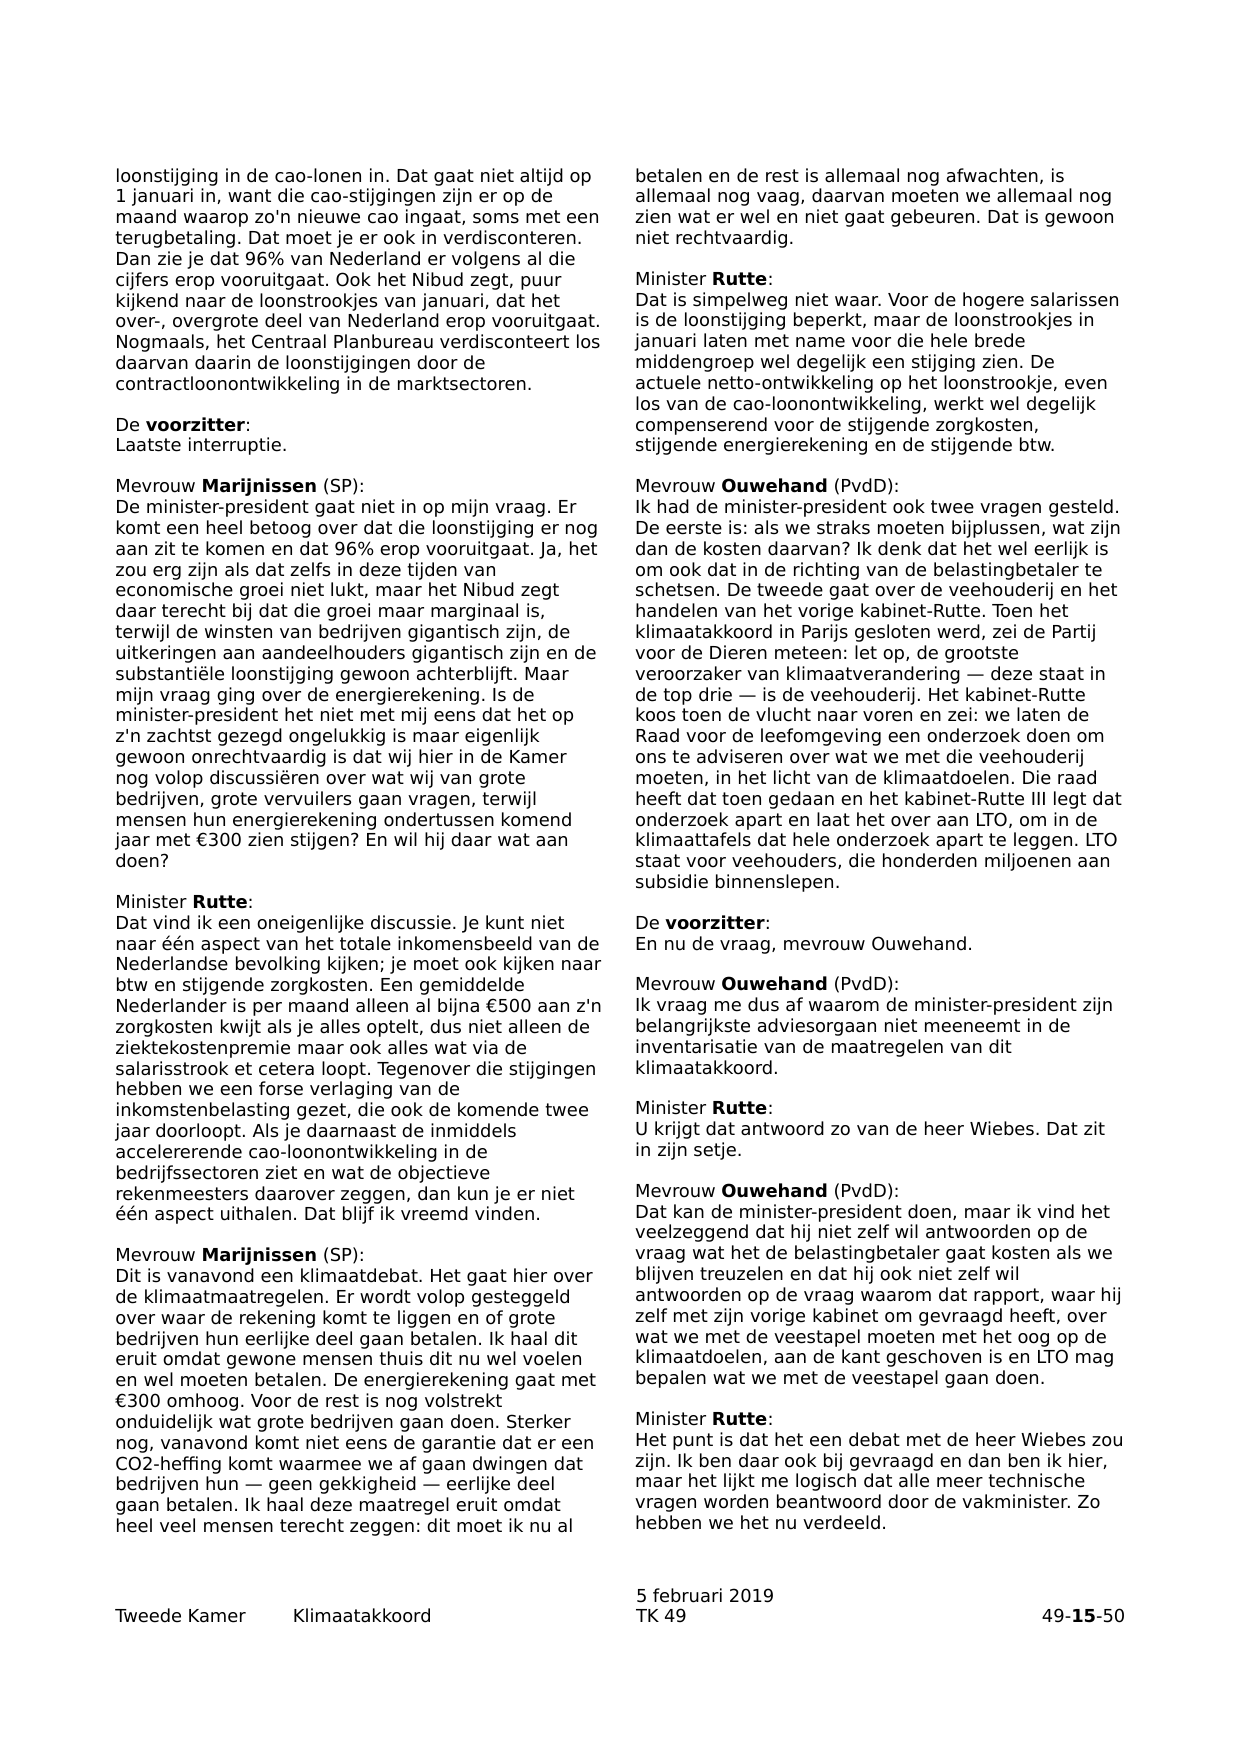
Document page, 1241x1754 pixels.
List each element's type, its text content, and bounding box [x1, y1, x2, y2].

text U krijgt dat antwoord zo van de heer Wiebes. Dat zit in zijn setje. [635, 1119, 1125, 1161]
text Dat is simpelweg niet waar. Voor de hogere salarissen is de loonstijging beperkt, maar de loonstrookjes in januari laten met name voor die hele brede middengroep wel degelijk een stijging zien. De actuele netto-ontwikkeling op het loonstrookje, even los van de cao-loonontwikkeling, werkt wel degelijk compenserend voor de stijgende zorgkosten, stijgende energierekening en de stijgende btw. [635, 289, 1125, 456]
text Dit is vanavond een klimaatdebat. Het gaat hier over de klimaatmaatregelen. Er wordt volop gesteggeld over waar de rekening komt te liggen en of grote bedrijven hun eerlijke deel gaan betalen. Ik haal dit eruit omdat gewone mensen thuis dit nu wel voelen en wel moeten betalen. De energierekening gaat met €300 omhoog. Voor de rest is nog volstrekt onduidelijk wat grote bedrijven gaan doen. Sterker nog, vanavond komt niet eens de garantie dat er een CO2-heffing komt waarmee we af gaan dwingen dat bedrijven hun — geen gekkigheid — eerlijke deel gaan betalen. Ik haal deze maatregel eruit omdat heel veel mensen terecht zeggen: dit moet ik nu al [115, 1266, 605, 1537]
text Mevrouw Marijnissen (SP): [115, 476, 605, 497]
text Minister Rutte: [635, 1098, 1125, 1119]
text Ik vraag me dus af waarom de minister-president zijn belangrijkste adviesorgaan niet meeneemt in de inventarisatie van de maatregelen van dit klimaatakkoord. [635, 995, 1125, 1078]
text Minister Rutte: [635, 269, 1125, 289]
text En nu de vraag, mevrouw Ouwehand. [635, 933, 1125, 954]
text De minister-president gaat niet in op mijn vraag. Er komt een heel betoog over dat die loonstijging er nog aan zit te komen en dat 96% erop vooruitgaat. Ja, het zou erg zijn als dat zelfs in deze tijden van economische groei niet lukt, maar het Nibud zegt daar terecht bij dat die groei maar marginaal is, terwijl de winsten van bedrijven gigantisch zijn, de uitkeringen aan aandeelhouders gigantisch zijn en de substantiële loonstijging gewoon achterblijft. Maar mijn vraag ging over de energierekening. Is de minister-president het niet met mij eens dat het op z'n zachtst gezegd ongelukkig is maar eigenlijk gewoon onrechtvaardig is dat wij hier in de Kamer nog volop discussiëren over wat wij van grote bedrijven, grote vervuilers gaan vragen, terwijl mensen hun energierekening ondertussen komend jaar met €300 zien stijgen? En wil hij daar wat aan doen? [115, 497, 605, 872]
text De voorzitter: [635, 913, 1125, 933]
text Mevrouw Ouwehand (PvdD): [635, 1181, 1125, 1201]
text Het punt is dat het een debat met de heer Wiebes zou zijn. Ik ben daar ook bij gevraagd en dan ben ik hier, maar het lijkt me logisch dat alle meer technische vragen worden beantwoord door de vakminister. Zo hebben we het nu verdeeld. [635, 1429, 1125, 1534]
text Minister Rutte: [115, 892, 605, 912]
text betalen en de rest is allemaal nog afwachten, is allemaal nog vaag, daarvan moeten we allemaal nog zien wat er wel en niet gaat gebeuren. Dat is gewoon niet rechtvaardig. [635, 165, 1125, 249]
text Mevrouw Ouwehand (PvdD): [635, 974, 1125, 995]
text Laatste interruptie. [115, 435, 605, 456]
text Mevrouw Marijnissen (SP): [115, 1245, 605, 1266]
text Ik had de minister-president ook twee vragen gesteld. De eerste is: als we straks moeten bijplussen, wat zijn dan de kosten daarvan? Ik denk dat het wel eerlijk is om ook dat in de richting van de belastingbetaler te schetsen. De tweede gaat over de veehouderij en het handelen van het vorige kabinet-Rutte. Toen het klimaatakkoord in Parijs gesloten werd, zei de Partij voor de Dieren meteen: let op, de grootste veroorzaker van klimaatverandering — deze staat in de top drie — is de veehouderij. Het kabinet-Rutte koos toen de vlucht naar voren en zei: we laten de Raad voor de leefomgeving een onderzoek doen om ons te adviseren over wat we met die veehouderij moeten, in het licht van de klimaatdoelen. Die raad heeft dat toen gedaan en het kabinet-Rutte III legt dat onderzoek apart en laat het over aan LTO, om in de klimaattafels dat hele onderzoek apart te leggen. LTO staat voor veehouders, die honderden miljoenen aan subsidie binnenslepen. [635, 497, 1125, 893]
text Dat vind ik een oneigenlijke discussie. Je kunt niet naar één aspect van het totale inkomensbeeld van de Nederlandse bevolking kijken; je moet ook kijken naar btw en stijgende zorgkosten. Een gemiddelde Nederlander is per maand alleen al bijna €500 aan z'n zorgkosten kwijt als je alles optelt, dus niet alleen de ziektekostenpremie maar ook alles wat via de salarisstrook et cetera loopt. Tegenover die stijgingen hebben we een forse verlaging van de inkomstenbelasting gezet, die ook de komende twee jaar doorloopt. Als je daarnaast de inmiddels accelererende cao-loonontwikkeling in de bedrijfssectoren ziet en wat de objectieve rekenmeesters daarover zeggen, dan kun je er niet één aspect uithalen. Dat blijf ik vreemd vinden. [115, 912, 605, 1225]
text Dat kan de minister-president doen, maar ik vind het veelzeggend dat hij niet zelf wil antwoorden op de vraag wat het de belastingbetaler gaat kosten als we blijven treuzelen en dat hij ook niet zelf wil antwoorden op de vraag waarom dat rapport, waar hij zelf met zijn vorige kabinet om gevraagd heeft, over wat we met de veestapel moeten met het oog op de klimaatdoelen, aan de kant geschoven is en LTO mag bepalen wat we met de veestapel gaan doen. [635, 1201, 1125, 1389]
text De voorzitter: [115, 414, 605, 435]
text loonstijging in de cao-lonen in. Dat gaat niet altijd op 1 januari in, want die cao-stijgingen zijn er op de maand waarop zo'n nieuwe cao ingaat, soms met een terugbetaling. Dat moet je er ook in verdisconteren. Dan zie je dat 96% van Nederland er volgens al die cijfers erop vooruitgaat. Ook het Nibud zegt, puur kijkend naar de loonstrookjes van januari, dat het over-, overgrote deel van Nederland erop vooruitgaat. Nogmaals, het Centraal Planbureau verdisconteert los daarvan daarin de loonstijgingen door de contractloonontwikkeling in de marktsectoren. [115, 165, 605, 394]
text Mevrouw Ouwehand (PvdD): [635, 476, 1125, 497]
text Minister Rutte: [635, 1409, 1125, 1429]
